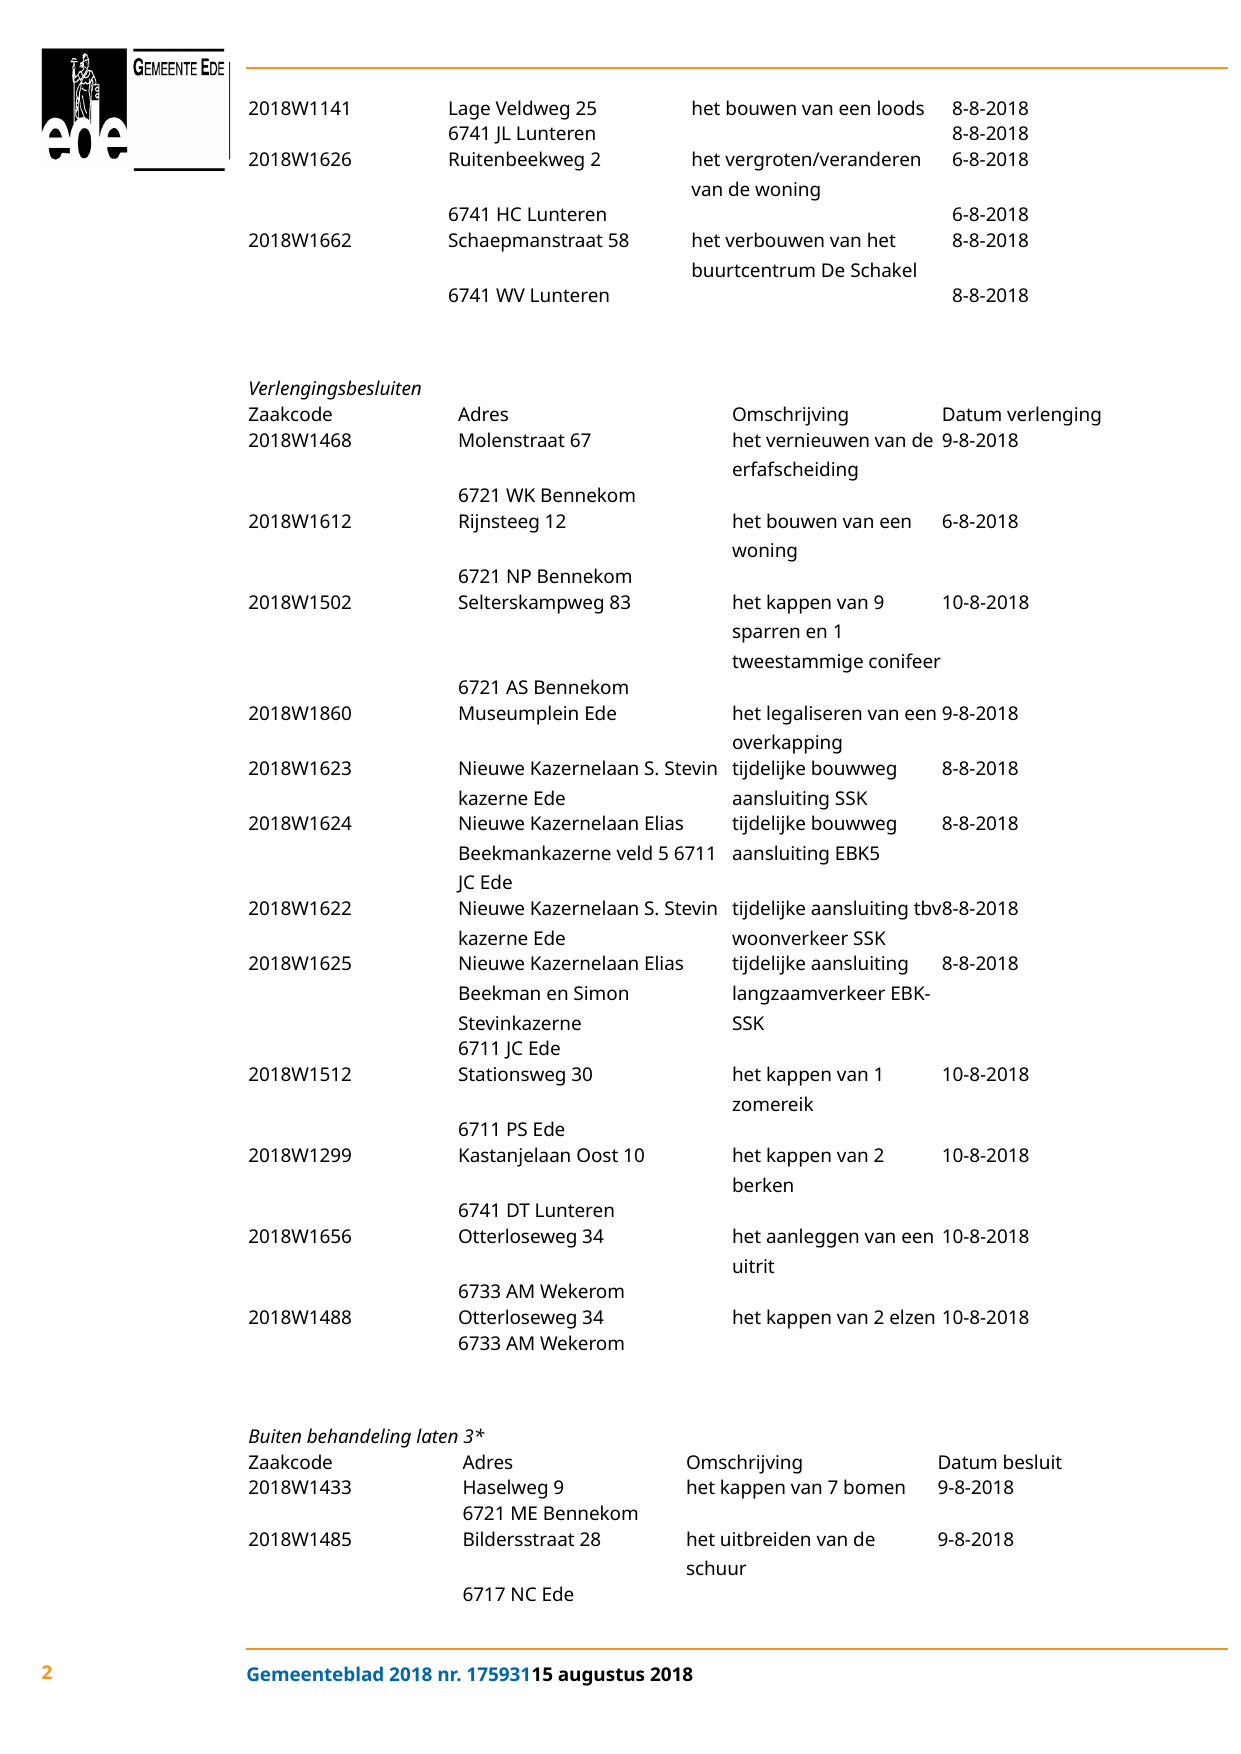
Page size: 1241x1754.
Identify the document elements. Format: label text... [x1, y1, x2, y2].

table_cell Schaepmanstraat 58 [448, 227, 691, 283]
table_cell het kappen van 7 bomen [686, 1475, 937, 1500]
table_cell [732, 1198, 942, 1223]
table_cell 6721 AS Bennekom [458, 674, 732, 700]
table_cell 6733 AM Wekerom [458, 1279, 732, 1304]
table_cell Ruitenbeekweg 2 [448, 146, 691, 202]
table_cell [248, 283, 448, 308]
table_cell [248, 121, 448, 146]
table_cell 2018W1299 [248, 1142, 458, 1198]
table_cell 6741 DT Lunteren [458, 1198, 732, 1223]
table_cell 6721 NP Bennekom [458, 564, 732, 589]
table_cell [732, 1279, 942, 1304]
table_cell 6-8-2018 [952, 202, 1152, 227]
table_header Omschrijving [686, 1449, 937, 1474]
table_cell 8-8-2018 [942, 810, 1152, 895]
table_cell het vergroten/veranderen van de woning [691, 146, 952, 202]
table_cell 6721 WK Bennekom [458, 483, 732, 508]
table_header Zaakcode [248, 1449, 462, 1474]
table_cell 2018W1433 [248, 1475, 462, 1500]
table_cell [942, 1036, 1152, 1061]
table_cell [937, 1500, 1152, 1526]
table_cell Kastanjelaan Oost 10 [458, 1142, 732, 1198]
table_cell Rijnsteeg 12 [458, 508, 732, 563]
table_cell 10-8-2018 [942, 1061, 1152, 1117]
table_cell 9-8-2018 [937, 1526, 1152, 1581]
table_cell 6741 HC Lunteren [448, 202, 691, 227]
table_cell [248, 1581, 462, 1607]
table_cell 2018W1662 [248, 227, 448, 283]
table_cell Molenstraat 67 [458, 427, 732, 482]
table_cell 9-8-2018 [942, 427, 1152, 482]
table_cell het kappen van 1 zomereik [732, 1061, 942, 1117]
table_header Datum besluit [937, 1449, 1152, 1474]
table_header Adres [458, 401, 732, 427]
table_cell 10-8-2018 [942, 1142, 1152, 1198]
table_cell 10-8-2018 [942, 589, 1152, 674]
text Buiten behandeling laten 3* [248, 1423, 1152, 1449]
table_cell 8-8-2018 [952, 121, 1152, 146]
table_header Zaakcode [248, 401, 458, 427]
table_cell 6711 JC Ede [458, 1036, 732, 1061]
table_cell [937, 1581, 1152, 1607]
table_cell 6717 NC Ede [462, 1581, 686, 1607]
table_cell [686, 1581, 937, 1607]
table_cell 2018W1622 [248, 895, 458, 951]
table_cell [732, 1036, 942, 1061]
table_cell 2018W1612 [248, 508, 458, 563]
table_cell [248, 202, 448, 227]
table_cell 2018W1485 [248, 1526, 462, 1581]
table_cell Selterskampweg 83 [458, 589, 732, 674]
table_cell 9-8-2018 [937, 1475, 1152, 1500]
table_cell 2018W1625 [248, 951, 458, 1036]
table_cell tijdelijke bouwweg aansluiting EBK5 [732, 810, 942, 895]
table_cell [691, 202, 952, 227]
table_cell Otterloseweg 34 [458, 1304, 732, 1330]
table_cell Nieuwe Kazernelaan Elias Beekmankazerne veld 5 6711 JC Ede [458, 810, 732, 895]
table_header Datum verlenging [942, 401, 1152, 427]
table_cell het uitbreiden van de schuur [686, 1526, 937, 1581]
table_cell [942, 1198, 1152, 1223]
table_cell [942, 1117, 1152, 1142]
table_cell 6711 PS Ede [458, 1117, 732, 1142]
table_cell 2018W1512 [248, 1061, 458, 1117]
table_cell [248, 1117, 458, 1142]
table_cell 6733 AM Wekerom [458, 1330, 732, 1356]
table_cell 6721 ME Bennekom [462, 1500, 686, 1526]
table_cell 2018W1860 [248, 700, 458, 755]
table_cell 2018W1623 [248, 755, 458, 810]
table_cell het kappen van 2 berken [732, 1142, 942, 1198]
table_cell 8-8-2018 [942, 951, 1152, 1036]
table_cell [248, 1036, 458, 1061]
table_cell [686, 1500, 937, 1526]
table_cell [942, 1279, 1152, 1304]
table_cell tijdelijke bouwweg aansluiting SSK [732, 755, 942, 810]
table_cell 10-8-2018 [942, 1304, 1152, 1330]
table_cell Stationsweg 30 [458, 1061, 732, 1117]
table_header Omschrijving [732, 401, 942, 427]
table_cell het bouwen van een loods [691, 95, 952, 121]
table_cell Haselweg 9 [462, 1475, 686, 1500]
table_cell tijdelijke aansluiting langzaamverkeer EBK-SSK [732, 951, 942, 1036]
table_cell [248, 1198, 458, 1223]
table_cell het verbouwen van het buurtcentrum De Schakel [691, 227, 952, 283]
table_cell [732, 1330, 942, 1356]
table_cell [248, 674, 458, 700]
table_cell [942, 674, 1152, 700]
table_cell Bildersstraat 28 [462, 1526, 686, 1581]
table_cell 8-8-2018 [952, 227, 1152, 283]
table_cell tijdelijke aansluiting tbv woonverkeer SSK [732, 895, 942, 951]
table_header Adres [462, 1449, 686, 1474]
table_cell 2018W1502 [248, 589, 458, 674]
table_cell het legaliseren van een overkapping [732, 700, 942, 755]
table_cell 2018W1624 [248, 810, 458, 895]
table_cell 8-8-2018 [942, 755, 1152, 810]
table_cell 2018W1468 [248, 427, 458, 482]
table_cell [942, 564, 1152, 589]
picture [41, 47, 231, 172]
table_cell Lage Veldweg 25 [448, 95, 691, 121]
table_cell [691, 283, 952, 308]
text Verlengingsbesluiten [248, 376, 1152, 401]
table_cell [691, 121, 952, 146]
table_cell 8-8-2018 [952, 95, 1152, 121]
table_cell 2018W1656 [248, 1223, 458, 1279]
table_cell [248, 1279, 458, 1304]
table_cell het kappen van 2 elzen [732, 1304, 942, 1330]
table_cell 9-8-2018 [942, 700, 1152, 755]
table_cell Nieuwe Kazernelaan Elias Beekman en Simon Stevinkazerne [458, 951, 732, 1036]
table_cell [248, 564, 458, 589]
table_cell [248, 483, 458, 508]
table_cell 2018W1626 [248, 146, 448, 202]
table_cell Nieuwe Kazernelaan S. Stevin kazerne Ede [458, 755, 732, 810]
table_cell Otterloseweg 34 [458, 1223, 732, 1279]
table_cell het vernieuwen van de erfafscheiding [732, 427, 942, 482]
table_cell 8-8-2018 [952, 283, 1152, 308]
table_cell [942, 483, 1152, 508]
table_cell het bouwen van een woning [732, 508, 942, 563]
table_cell het kappen van 9 sparren en 1 tweestammige conifeer [732, 589, 942, 674]
table_cell [942, 1330, 1152, 1356]
table_cell 10-8-2018 [942, 1223, 1152, 1279]
table_cell 2018W1141 [248, 95, 448, 121]
table_cell [732, 564, 942, 589]
table_cell Museumplein Ede [458, 700, 732, 755]
table_cell het aanleggen van een uitrit [732, 1223, 942, 1279]
table_cell 6741 WV Lunteren [448, 283, 691, 308]
table_cell 6-8-2018 [942, 508, 1152, 563]
table_cell 6-8-2018 [952, 146, 1152, 202]
table_cell [732, 1117, 942, 1142]
table_cell 2018W1488 [248, 1304, 458, 1330]
table_cell [732, 483, 942, 508]
table_cell [732, 674, 942, 700]
table_cell [248, 1500, 462, 1526]
table_cell [248, 1330, 458, 1356]
table_cell 8-8-2018 [942, 895, 1152, 951]
table_cell Nieuwe Kazernelaan S. Stevin kazerne Ede [458, 895, 732, 951]
table_cell 6741 JL Lunteren [448, 121, 691, 146]
